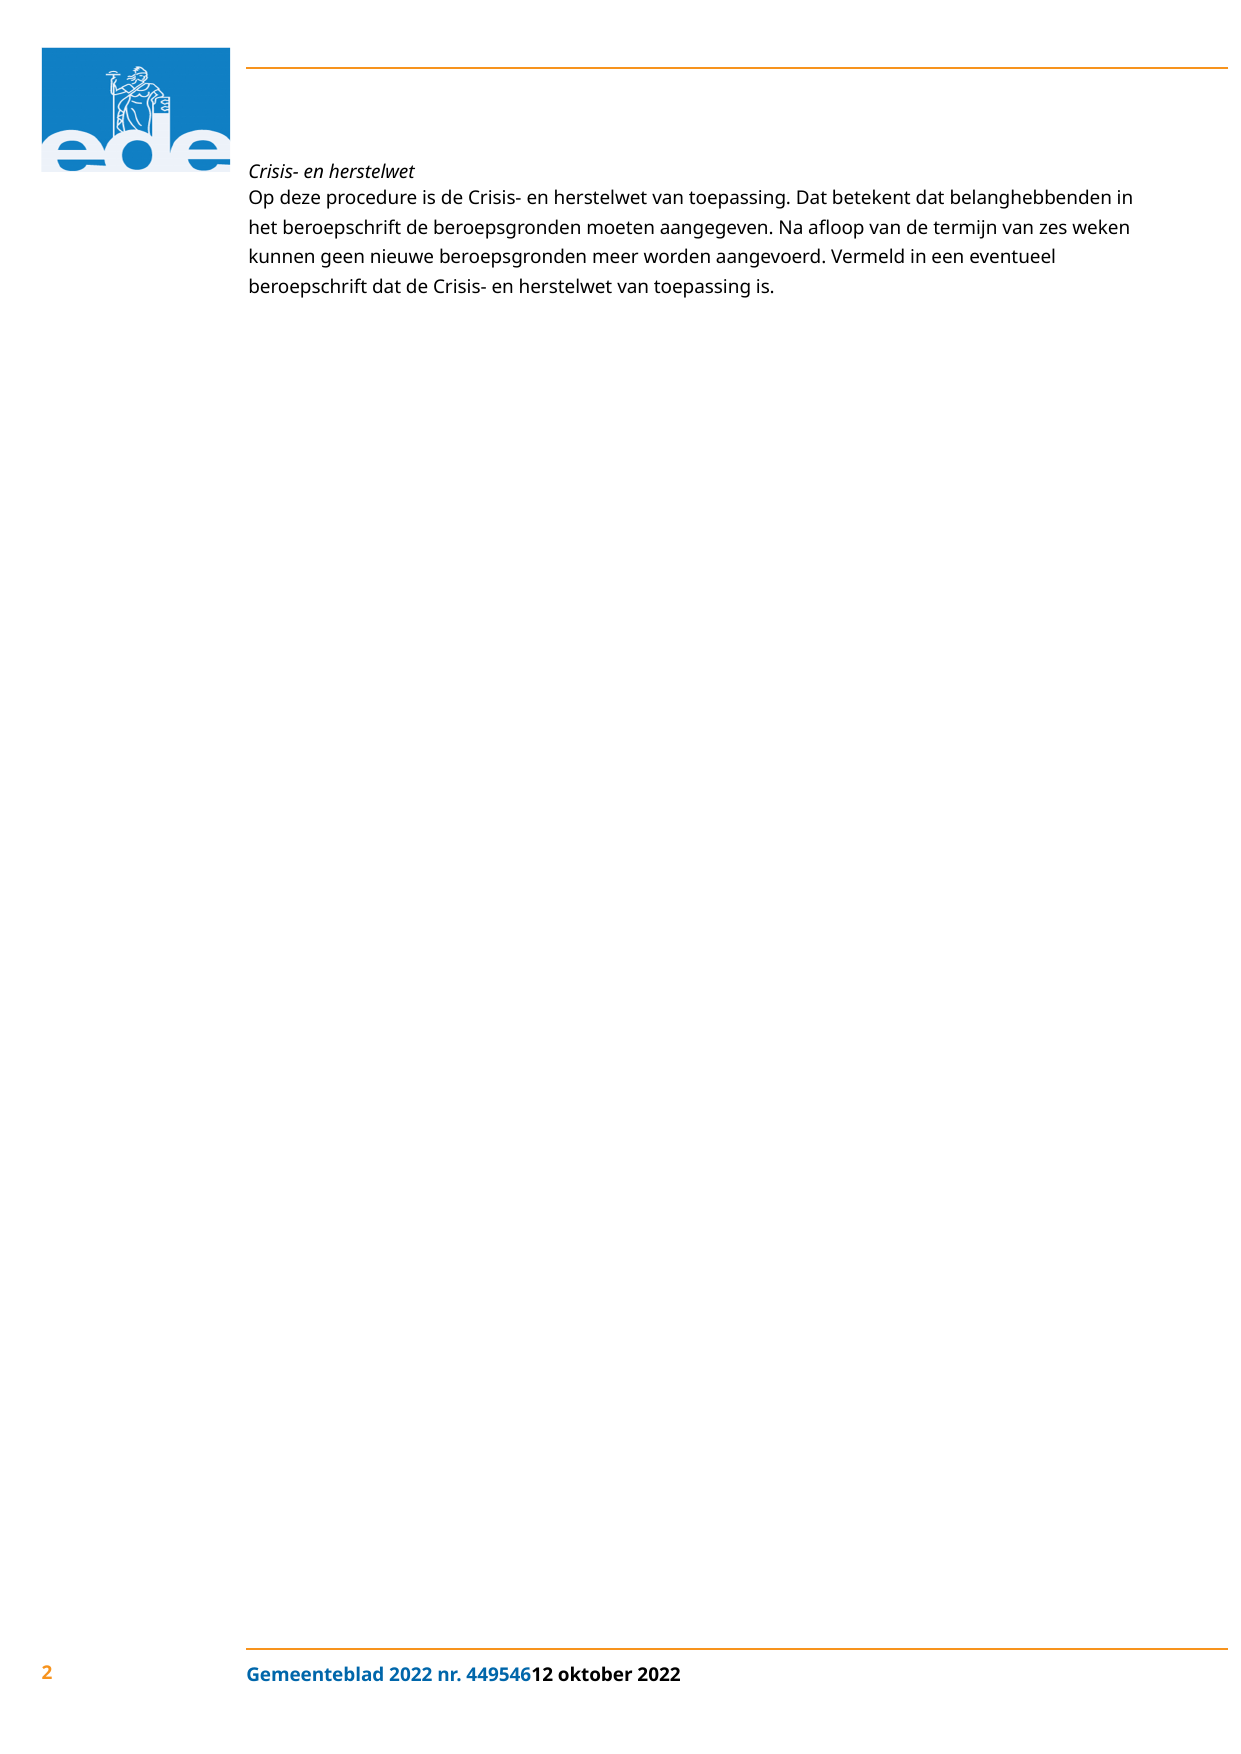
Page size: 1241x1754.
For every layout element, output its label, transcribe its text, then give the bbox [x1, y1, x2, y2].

text Op deze procedure is de Crisis- en herstelwet van toepassing. Dat betekent dat belanghebbenden in het beroepschrift de beroepsgronden moeten aangegeven. Na afloop van de termijn van zes weken kunnen geen nieuwe beroepsgronden meer worden aangevoerd. Vermeld in een eventueel beroepschrift dat de Crisis- en herstelwet van toepassing is. [248, 184, 1152, 299]
text Crisis- en herstelwet [248, 159, 1152, 184]
picture [41, 47, 231, 172]
